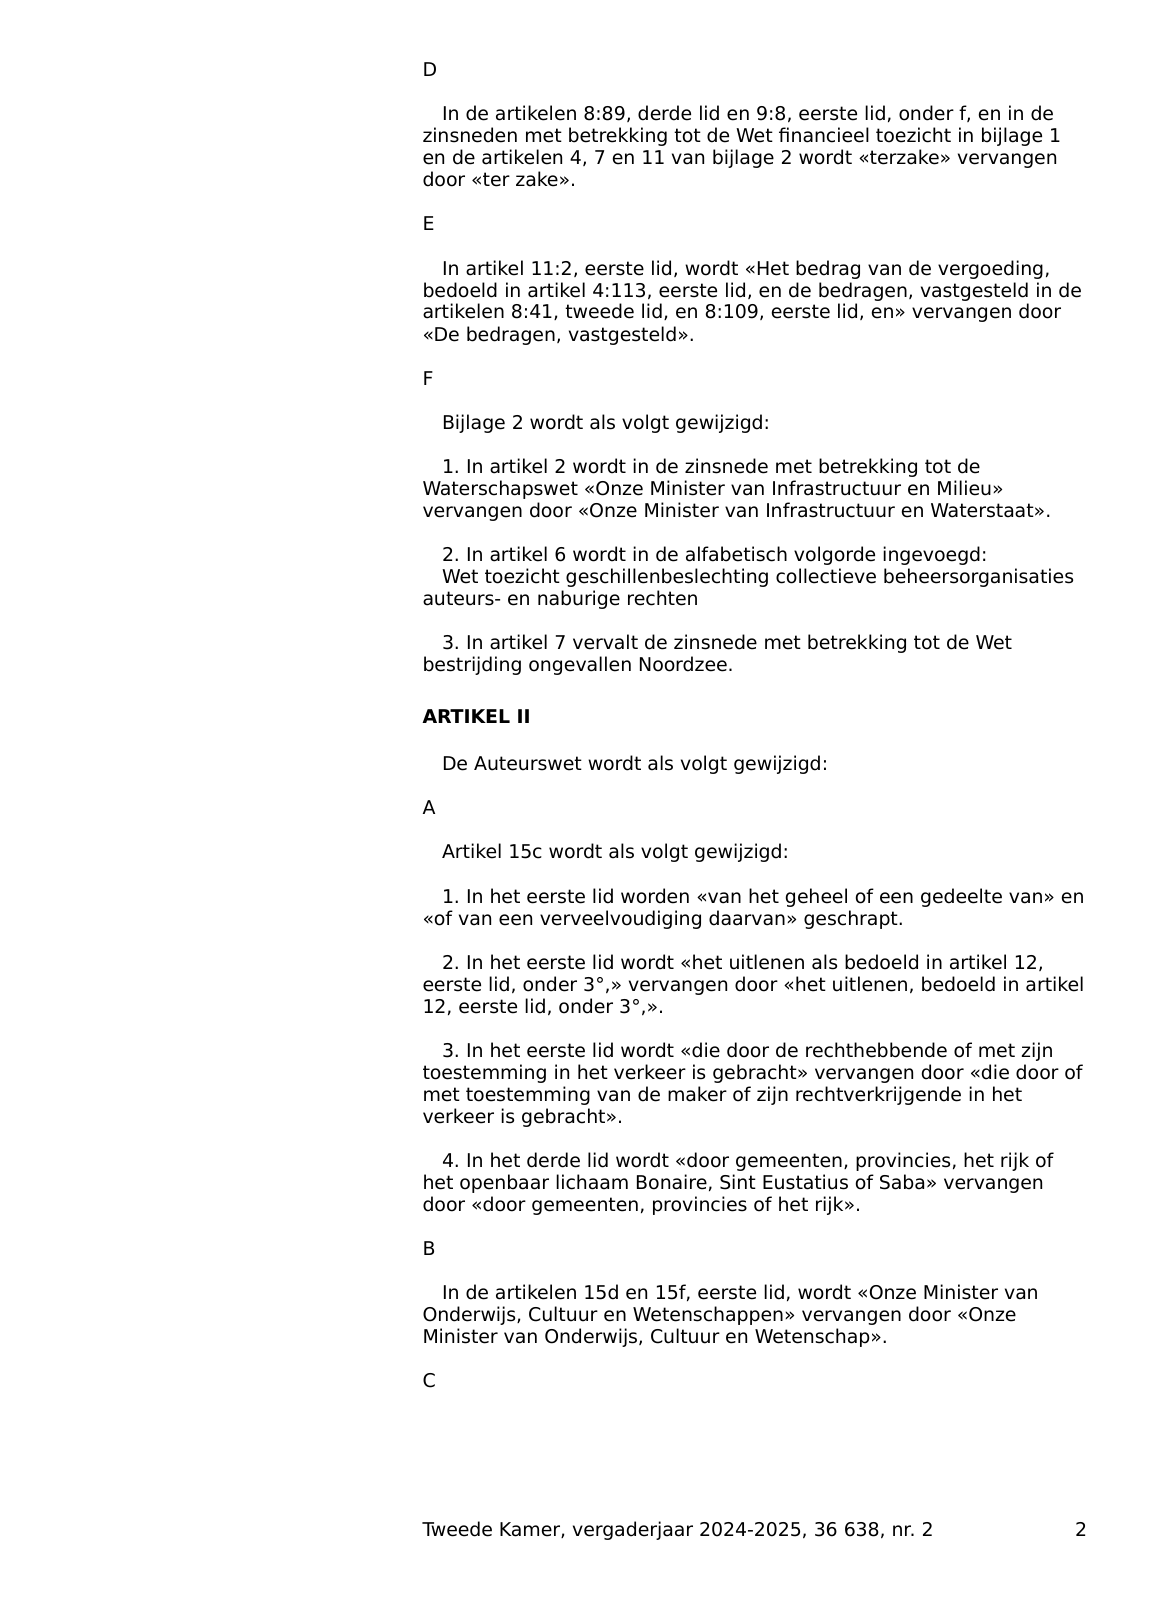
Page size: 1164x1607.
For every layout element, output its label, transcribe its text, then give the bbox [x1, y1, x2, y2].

text A [422, 797, 1087, 819]
text In artikel 11:2, eerste lid, wordt «Het bedrag van de vergoeding, bedoeld in artikel 4:113, eerste lid, en de bedragen, vastgesteld in de artikelen 8:41, tweede lid, en 8:109, eerste lid, en» vervangen door «De bedragen, vastgesteld». [422, 257, 1087, 345]
text B [422, 1238, 1087, 1260]
text E [422, 213, 1087, 235]
text Artikel 15c wordt als volgt gewijzigd: [422, 841, 1087, 863]
text 1. In artikel 2 wordt in de zinsnede met betrekking tot de Waterschapswet «Onze Minister van Infrastructuur en Milieu» vervangen door «Onze Minister van Infrastructuur en Waterstaat». [422, 456, 1087, 522]
text In de artikelen 15d en 15f, eerste lid, wordt «Onze Minister van Onderwijs, Cultuur en Wetenschappen» vervangen door «Onze Minister van Onderwijs, Cultuur en Wetenschap». [422, 1282, 1087, 1348]
text D [422, 59, 1087, 81]
text 4. In het derde lid wordt «door gemeenten, provincies, het rijk of het openbaar lichaam Bonaire, Sint Eustatius of Saba» vervangen door «door gemeenten, provincies of het rijk». [422, 1150, 1087, 1216]
text In de artikelen 8:89, derde lid en 9:8, eerste lid, onder f, en in de zinsneden met betrekking tot de Wet financieel toezicht in bijlage 1 en de artikelen 4, 7 en 11 van bijlage 2 wordt «terzake» vervangen door «ter zake». [422, 103, 1087, 191]
text 1. In het eerste lid worden «van het geheel of een gedeelte van» en «of van een verveelvoudiging daarvan» geschrapt. [422, 886, 1087, 929]
text 3. In het eerste lid wordt «die door de rechthebbende of met zijn toestemming in het verkeer is gebracht» vervangen door «die door of met toestemming van de maker of zijn rechtverkrijgende in het verkeer is gebracht». [422, 1040, 1087, 1128]
text Wet toezicht geschillenbeslechting collectieve beheersorganisaties auteurs- en naburige rechten [422, 566, 1087, 610]
text 2. In artikel 6 wordt in de alfabetisch volgorde ingevoegd: [422, 544, 1087, 566]
text 2. In het eerste lid wordt «het uitlenen als bedoeld in artikel 12, eerste lid, onder 3°,» vervangen door «het uitlenen, bedoeld in artikel 12, eerste lid, onder 3°,». [422, 952, 1087, 1018]
text De Auteurswet wordt als volgt gewijzigd: [422, 753, 1087, 775]
text 3. In artikel 7 vervalt de zinsnede met betrekking tot de Wet bestrijding ongevallen Noordzee. [422, 632, 1087, 676]
text F [422, 368, 1087, 389]
subtitle ARTIKEL II [422, 706, 1087, 728]
text Bijlage 2 wordt als volgt gewijzigd: [422, 412, 1087, 434]
text C [422, 1370, 1087, 1392]
